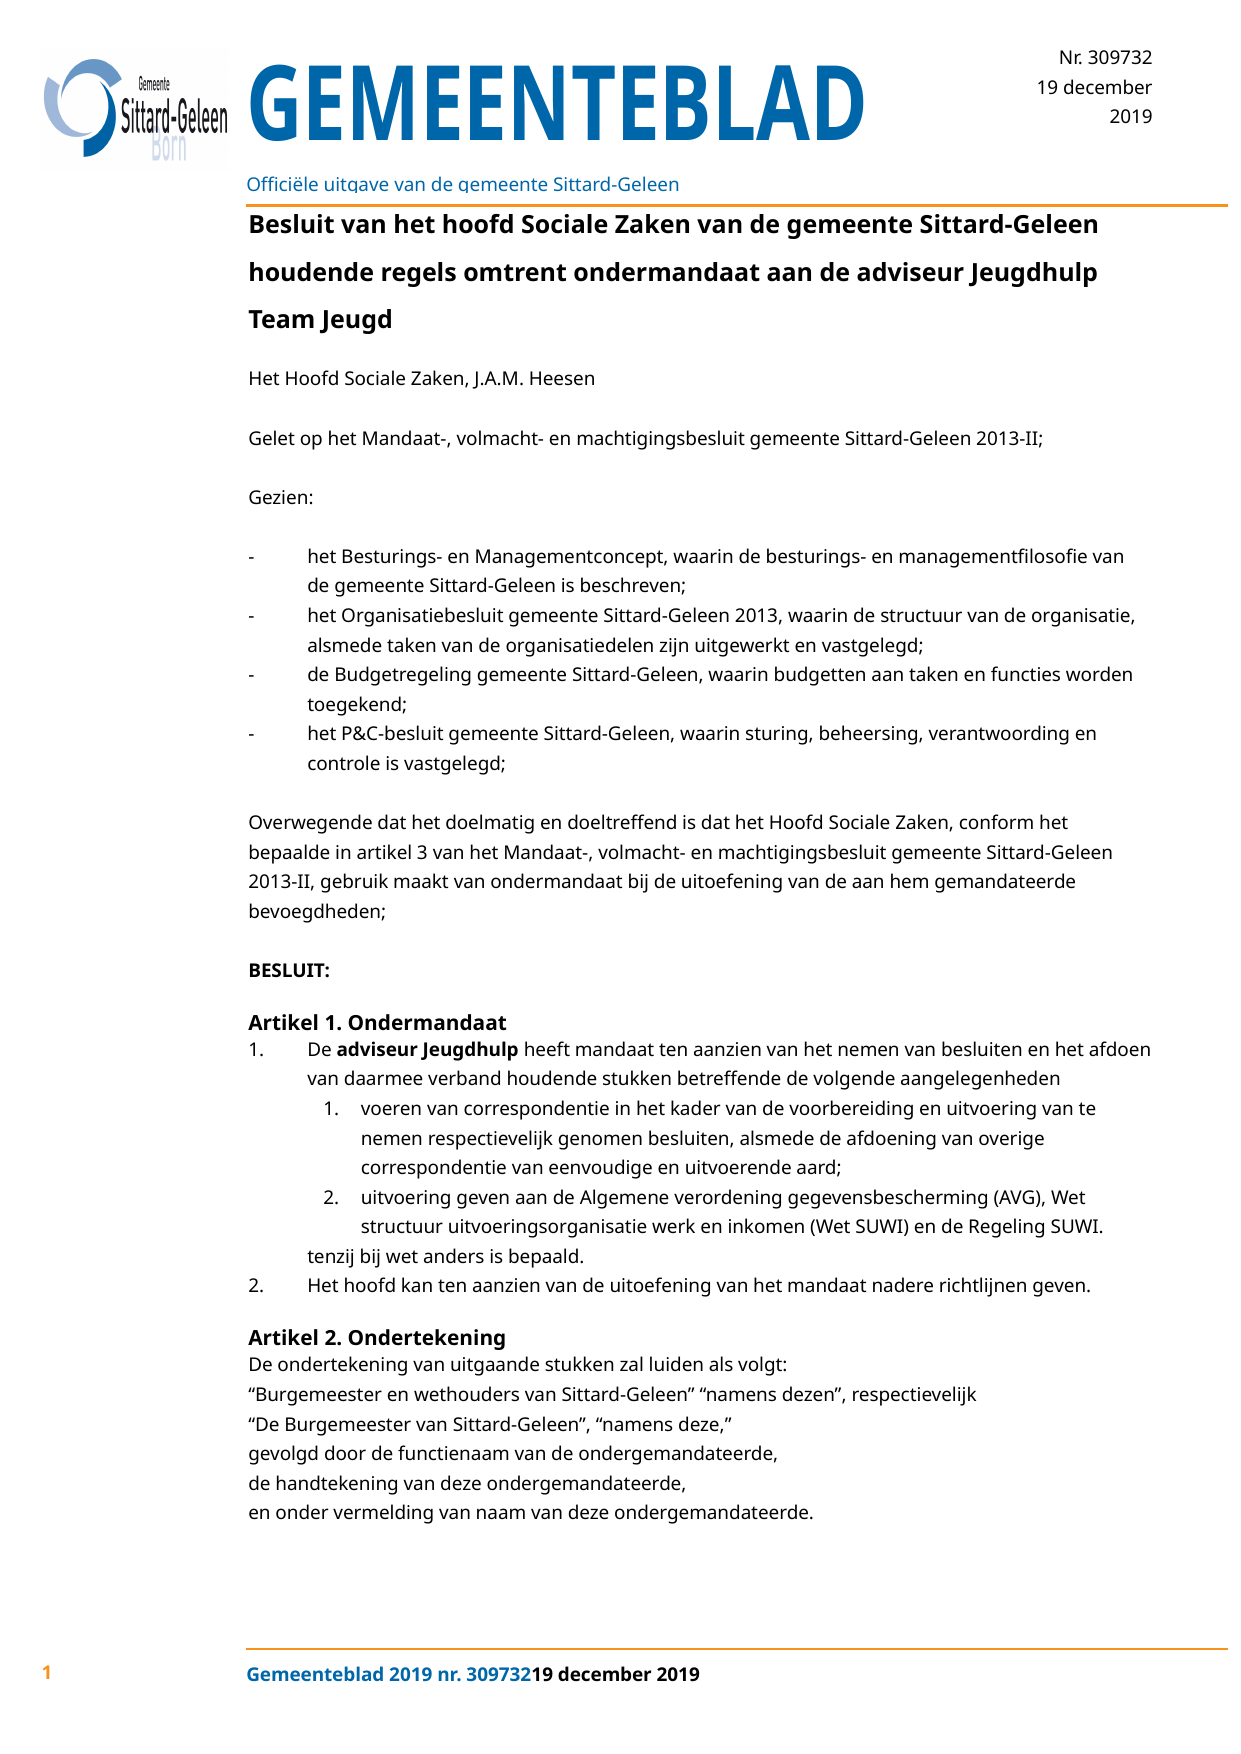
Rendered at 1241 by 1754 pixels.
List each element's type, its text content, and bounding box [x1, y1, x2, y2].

list uitvoering geven aan de Algemene verordening gegevensbescherming (AVG), Wet structuur uitvoeringsorganisatie werk en inkomen (Wet SUWI) en de Regeling SUWI. [323, 1184, 1152, 1239]
text Het Hoofd Sociale Zaken, J.A.M. Heesen [248, 366, 1152, 391]
list het P&C-besluit gemeente Sittard-Geleen, waarin sturing, beheersing, verantwoording en controle is vastgelegd; [248, 721, 1152, 776]
text Overwegende dat het doelmatig en doeltreffend is dat het Hoofd Sociale Zaken, conform het bepaalde in artikel 3 van het Mandaat-, volmacht- en machtigingsbesluit gemeente Sittard-Geleen 2013-II, gebruik maakt van ondermandaat bij de uitoefening van de aan hem gemandateerde bevoegdheden; [248, 809, 1152, 924]
text “De Burgemeester van Sittard-Geleen”, “namens deze,” [248, 1411, 1152, 1436]
text De ondertekening van uitgaande stukken zal luiden als volgt: [248, 1352, 1152, 1377]
text Gelet op het Mandaat-, volmacht- en machtigingsbesluit gemeente Sittard-Geleen 2013-II; [248, 425, 1152, 450]
text Besluit van het hoofd Sociale Zaken van de gemeente Sittard-Geleen houdende regels omtrent ondermandaat aan de adviseur Jeugdhulp Team Jeugd [248, 207, 1152, 336]
text en onder vermelding van naam van deze ondergemandateerde. [248, 1499, 1152, 1525]
text gevolgd door de functienaam van de ondergemandateerde, [248, 1440, 1152, 1466]
text Artikel 1. Ondermandaat [248, 1008, 1152, 1036]
list voeren van correspondentie in het kader van de voorbereiding en uitvoering van te nemen respectievelijk genomen besluiten, alsmede de afdoening van overige correspondentie van eenvoudige en uitvoerende aard; [323, 1095, 1152, 1180]
list Het hoofd kan ten aanzien van de uitoefening van het mandaat nadere richtlijnen geven. [248, 1273, 1152, 1298]
text de handtekening van deze ondergemandateerde, [248, 1470, 1152, 1496]
text BESLUIT: [248, 957, 1152, 983]
list tenzij bij wet anders is bepaald. [248, 1243, 1152, 1269]
list het Organisatiebesluit gemeente Sittard-Geleen 2013, waarin de structuur van de organisatie, alsmede taken van de organisatiedelen zijn uitgewerkt en vastgelegd; [248, 602, 1152, 657]
list De adviseur Jeugdhulp heeft mandaat ten aanzien van het nemen van besluiten en het afdoen van daarmee verband houdende stukken betreffende de volgende aangelegenheden [248, 1036, 1152, 1091]
list het Besturings- en Managementconcept, waarin de besturings- en managementfilosofie van de gemeente Sittard-Geleen is beschreven; [248, 543, 1152, 598]
text Gezien: [248, 484, 1152, 509]
text Artikel 2. Ondertekening [248, 1323, 1152, 1352]
picture [41, 47, 231, 172]
text “Burgemeester en wethouders van Sittard-Geleen” “namens dezen”, respectievelijk [248, 1381, 1152, 1407]
list de Budgetregeling gemeente Sittard-Geleen, waarin budgetten aan taken en functies worden toegekend; [248, 661, 1152, 717]
